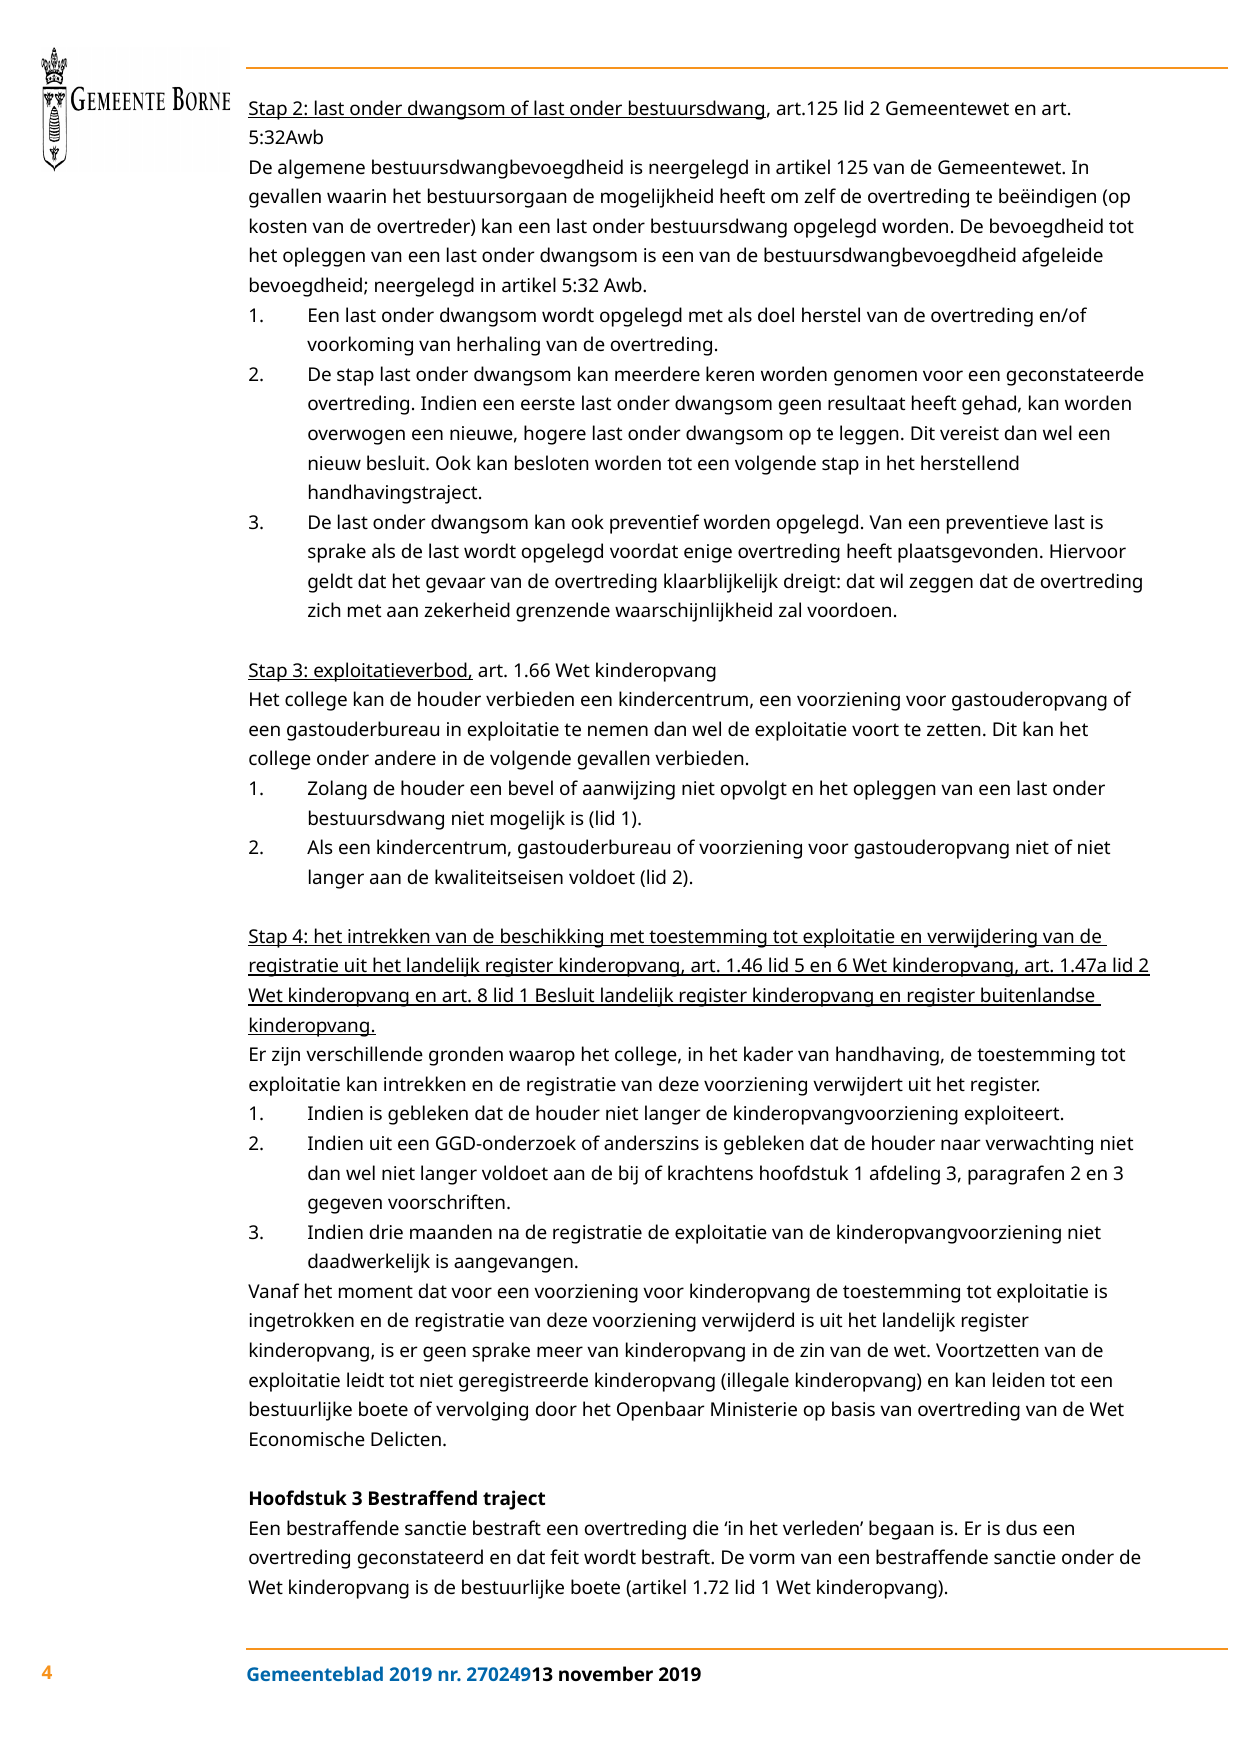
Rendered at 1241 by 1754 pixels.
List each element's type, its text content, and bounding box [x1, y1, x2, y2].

list De last onder dwangsom kan ook preventief worden opgelegd. Van een preventieve last is sprake als de last wordt opgelegd voordat enige overtreding heeft plaatsgevonden. Hiervoor geldt dat het gevaar van de overtreding klaarblijkelijk dreigt: dat wil zeggen dat de overtreding zich met aan zekerheid grenzende waarschijnlijkheid zal voordoen. [248, 509, 1152, 623]
text Er zijn verschillende gronden waarop het college, in het kader van handhaving, de toestemming tot exploitatie kan intrekken en de registratie van deze voorziening verwijdert uit het register. [248, 1041, 1152, 1097]
text Het college kan de houder verbieden een kindercentrum, een voorziening voor gastouderopvang of een gastouderbureau in exploitatie te nemen dan wel de exploitatie voort te zetten. Dit kan het college onder andere in de volgende gevallen verbieden. [248, 686, 1152, 771]
text Hoofdstuk 3 Bestraffend traject [248, 1485, 1152, 1511]
list Indien drie maanden na de registratie de exploitatie van de kinderopvangvoorziening niet daadwerkelijk is aangevangen. [248, 1219, 1152, 1274]
picture [41, 47, 231, 172]
list De stap last onder dwangsom kan meerdere keren worden genomen voor een geconstateerde overtreding. Indien een eerste last onder dwangsom geen resultaat heeft gehad, kan worden overwogen een nieuwe, hogere last onder dwangsom op te leggen. Dit vereist dan wel een nieuw besluit. Ook kan besloten worden tot een volgende stap in het herstellend handhavingstraject. [248, 361, 1152, 505]
text De algemene bestuursdwangbevoegdheid is neergelegd in artikel 125 van de Gemeentewet. In gevallen waarin het bestuursorgaan de mogelijkheid heeft om zelf de overtreding te beëindigen (op kosten van de overtreder) kan een last onder bestuursdwang opgelegd worden. De bevoegdheid tot het opleggen van een last onder dwangsom is een van de bestuursdwangbevoegdheid afgeleide bevoegdheid; neergelegd in artikel 5:32 Awb. [248, 154, 1152, 298]
text Stap 4: het intrekken van de beschikking met toestemming tot exploitatie en verwijdering van de registratie uit het landelijk register kinderopvang, art. 1.46 lid 5 en 6 Wet kinderopvang, art. 1.47a lid 2 Wet kinderopvang en art. 8 lid 1 Besluit landelijk register kinderopvang en register buitenlandse kinderopvang. [248, 923, 1152, 1038]
text Een bestraffende sanctie bestraft een overtreding die ‘in het verleden’ begaan is. Er is dus een overtreding geconstateerd en dat feit wordt bestraft. De vorm van een bestraffende sanctie onder de Wet kinderopvang is de bestuurlijke boete (artikel 1.72 lid 1 Wet kinderopvang). [248, 1515, 1152, 1600]
list Zolang de houder een bevel of aanwijzing niet opvolgt en het opleggen van een last onder bestuursdwang niet mogelijk is (lid 1). [248, 775, 1152, 831]
text Stap 2: last onder dwangsom of last onder bestuursdwang, art.125 lid 2 Gemeentewet en art. 5:32Awb [248, 95, 1152, 150]
text Stap 3: exploitatieverbod, art. 1.66 Wet kinderopvang [248, 657, 1152, 683]
list Als een kindercentrum, gastouderbureau of voorziening voor gastouderopvang niet of niet langer aan de kwaliteitseisen voldoet (lid 2). [248, 834, 1152, 890]
list Indien uit een GGD-onderzoek of anderszins is gebleken dat de houder naar verwachting niet dan wel niet langer voldoet aan de bij of krachtens hoofdstuk 1 afdeling 3, paragrafen 2 en 3 gegeven voorschriften. [248, 1130, 1152, 1215]
list Indien is gebleken dat de houder niet langer de kinderopvangvoorziening exploiteert. [248, 1101, 1152, 1126]
text Vanaf het moment dat voor een voorziening voor kinderopvang de toestemming tot exploitatie is ingetrokken en de registratie van deze voorziening verwijderd is uit het landelijk register kinderopvang, is er geen sprake meer van kinderopvang in de zin van de wet. Voortzetten van de exploitatie leidt tot niet geregistreerde kinderopvang (illegale kinderopvang) en kan leiden tot een bestuurlijke boete of vervolging door het Openbaar Ministerie op basis van overtreding van de Wet Economische Delicten. [248, 1278, 1152, 1452]
list Een last onder dwangsom wordt opgelegd met als doel herstel van de overtreding en/of voorkoming van herhaling van de overtreding. [248, 302, 1152, 357]
